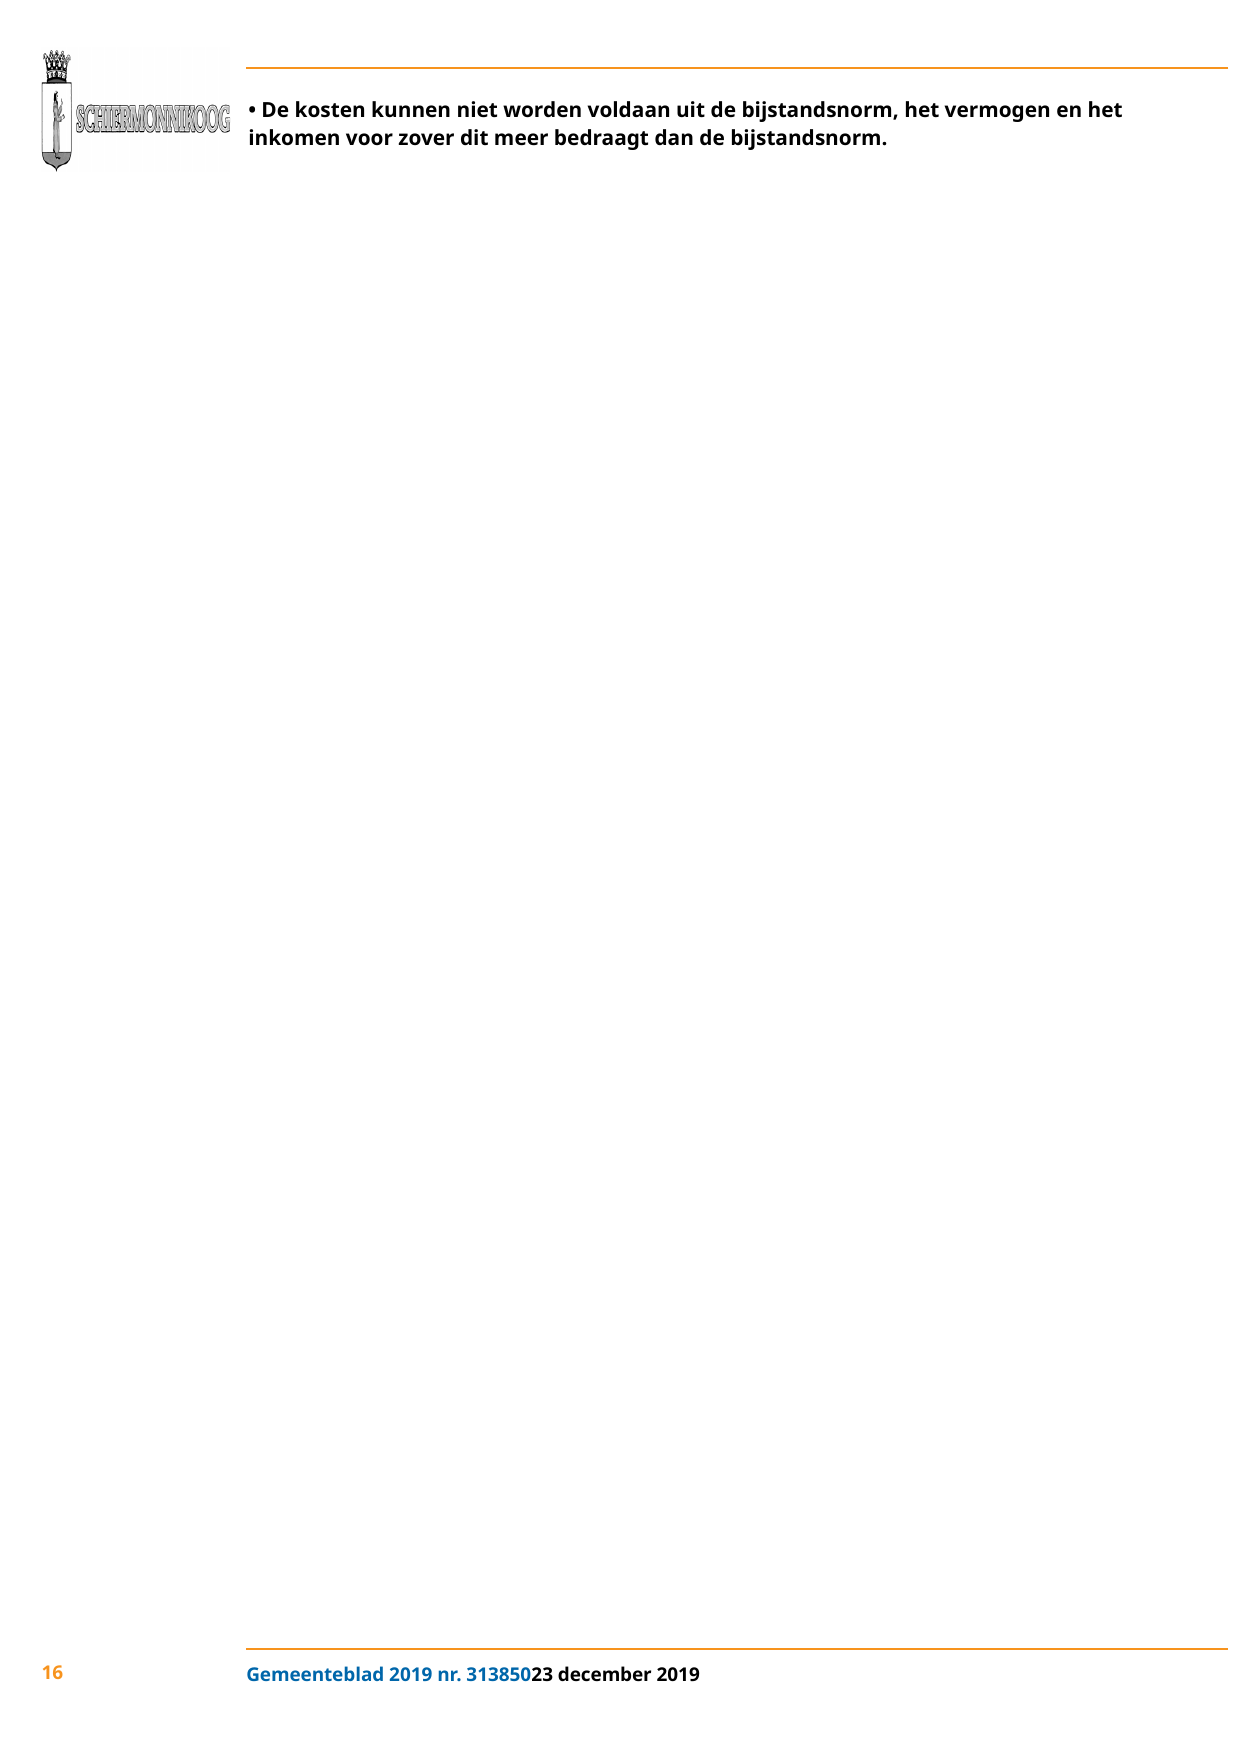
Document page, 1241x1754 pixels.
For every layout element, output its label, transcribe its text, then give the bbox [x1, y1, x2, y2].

picture [41, 47, 231, 172]
text • De kosten kunnen niet worden voldaan uit de bijstandsnorm, het vermogen en het inkomen voor zover dit meer bedraagt dan de bijstandsnorm. [248, 95, 1152, 152]
